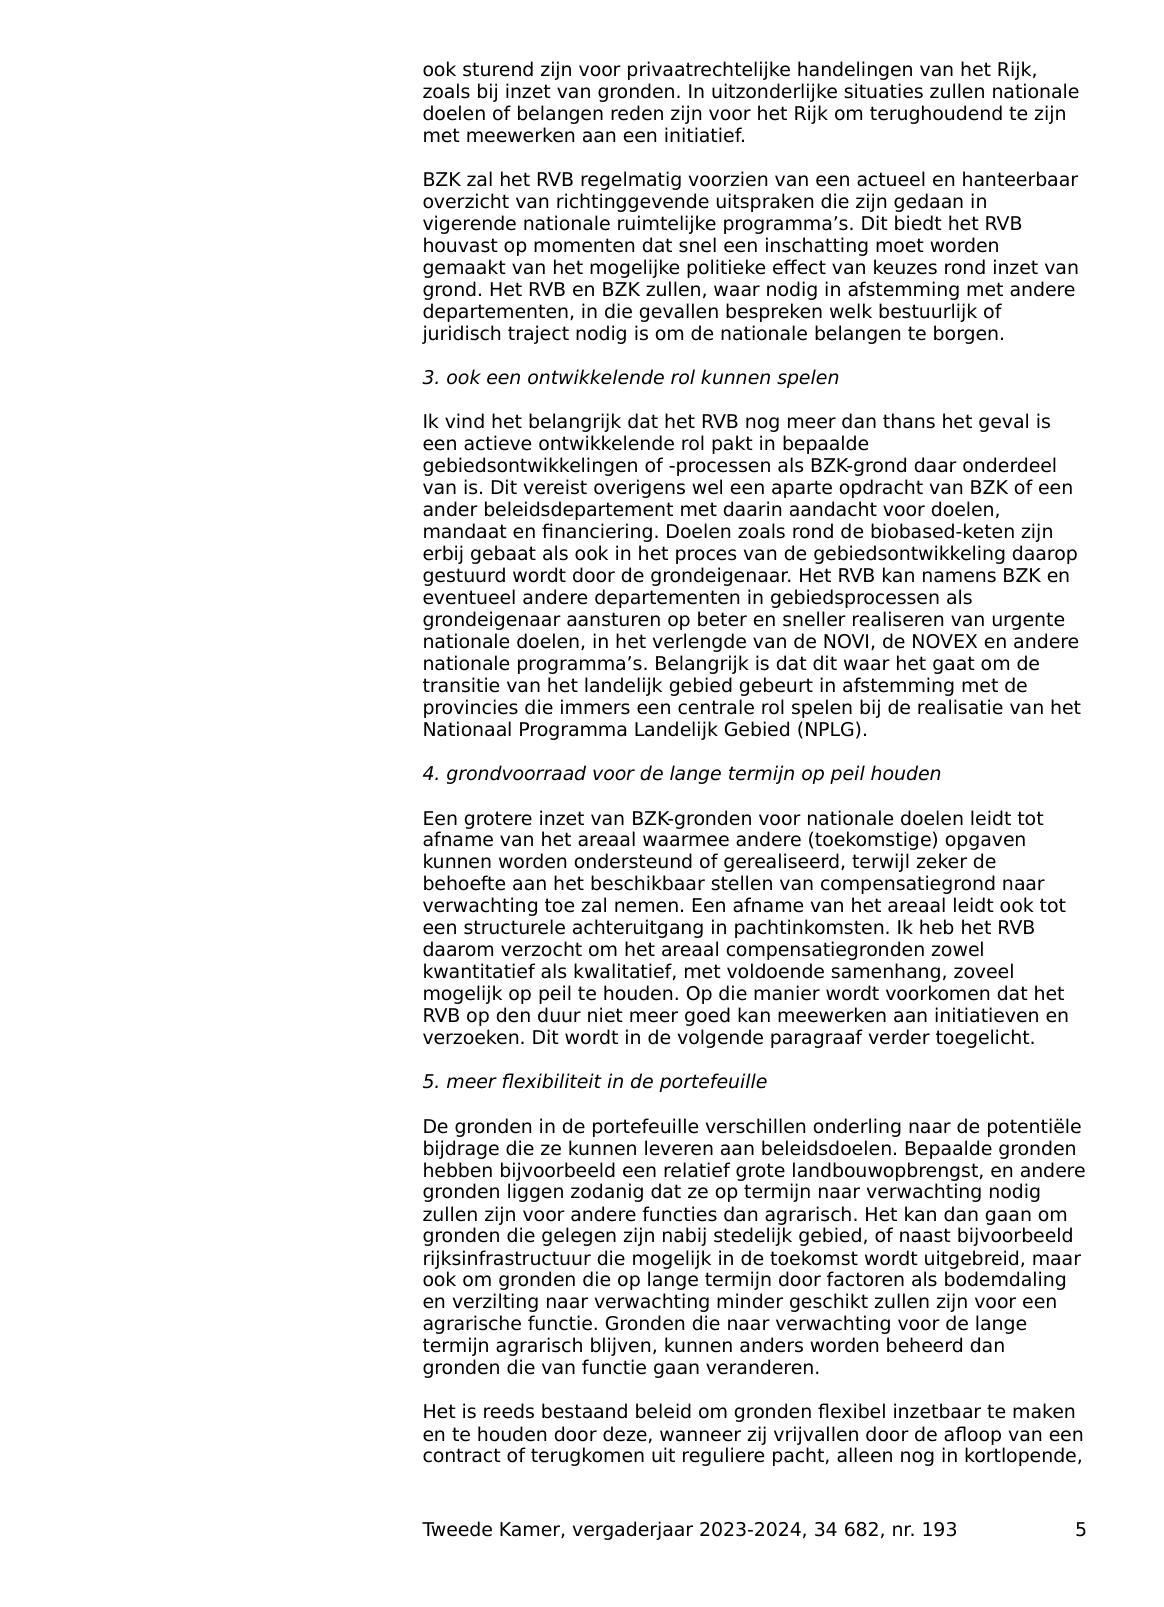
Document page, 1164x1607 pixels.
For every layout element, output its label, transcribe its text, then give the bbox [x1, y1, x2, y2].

subtitle 4. grondvoorraad voor de lange termijn op peil houden [422, 763, 1087, 785]
text De gronden in de portefeuille verschillen onderling naar de potentiële bijdrage die ze kunnen leveren aan beleidsdoelen. Bepaalde gronden hebben bijvoorbeeld een relatief grote landbouwopbrengst, en andere gronden liggen zodanig dat ze op termijn naar verwachting nodig zullen zijn voor andere functies dan agrarisch. Het kan dan gaan om gronden die gelegen zijn nabij stedelijk gebied, of naast bijvoorbeeld rijksinfrastructuur die mogelijk in de toekomst wordt uitgebreid, maar ook om gronden die op lange termijn door factoren als bodemdaling en verzilting naar verwachting minder geschikt zullen zijn voor een agrarische functie. Gronden die naar verwachting voor de lange termijn agrarisch blijven, kunnen anders worden beheerd dan gronden die van functie gaan veranderen. [422, 1116, 1087, 1379]
text BZK zal het RVB regelmatig voorzien van een actueel en hanteerbaar overzicht van richtinggevende uitspraken die zijn gedaan in vigerende nationale ruimtelijke programma’s. Dit biedt het RVB houvast op momenten dat snel een inschatting moet worden gemaakt van het mogelijke politieke effect van keuzes rond inzet van grond. Het RVB en BZK zullen, waar nodig in afstemming met andere departementen, in die gevallen bespreken welk bestuurlijk of juridisch traject nodig is om de nationale belangen te borgen. [422, 169, 1087, 345]
subtitle 5. meer flexibiliteit in de portefeuille [422, 1071, 1087, 1093]
text Het is reeds bestaand beleid om gronden flexibel inzetbaar te maken en te houden door deze, wanneer zij vrijvallen door de afloop van een contract of terugkomen uit reguliere pacht, alleen nog in kortlopende, [422, 1401, 1087, 1467]
text Een grotere inzet van BZK-gronden voor nationale doelen leidt tot afname van het areaal waarmee andere (toekomstige) opgaven kunnen worden ondersteund of gerealiseerd, terwijl zeker de behoefte aan het beschikbaar stellen van compensatiegrond naar verwachting toe zal nemen. Een afname van het areaal leidt ook tot een structurele achteruitgang in pachtinkomsten. Ik heb het RVB daarom verzocht om het areaal compensatiegronden zowel kwantitatief als kwalitatief, met voldoende samenhang, zoveel mogelijk op peil te houden. Op die manier wordt voorkomen dat het RVB op den duur niet meer goed kan meewerken aan initiatieven en verzoeken. Dit wordt in de volgende paragraaf verder toegelicht. [422, 807, 1087, 1049]
text ook sturend zijn voor privaatrechtelijke handelingen van het Rijk, zoals bij inzet van gronden. In uitzonderlijke situaties zullen nationale doelen of belangen reden zijn voor het Rijk om terughoudend te zijn met meewerken aan een initiatief. [422, 59, 1087, 147]
text Ik vind het belangrijk dat het RVB nog meer dan thans het geval is een actieve ontwikkelende rol pakt in bepaalde gebiedsontwikkelingen of -processen als BZK-grond daar onderdeel van is. Dit vereist overigens wel een aparte opdracht van BZK of een ander beleidsdepartement met daarin aandacht voor doelen, mandaat en financiering. Doelen zoals rond de biobased-keten zijn erbij gebaat als ook in het proces van de gebiedsontwikkeling daarop gestuurd wordt door de grondeigenaar. Het RVB kan namens BZK en eventueel andere departementen in gebiedsprocessen als grondeigenaar aansturen op beter en sneller realiseren van urgente nationale doelen, in het verlengde van de NOVI, de NOVEX en andere nationale programma’s. Belangrijk is dat dit waar het gaat om de transitie van het landelijk gebied gebeurt in afstemming met de provincies die immers een centrale rol spelen bij de realisatie van het Nationaal Programma Landelijk Gebied (NPLG). [422, 411, 1087, 741]
subtitle 3. ook een ontwikkelende rol kunnen spelen [422, 367, 1087, 389]
